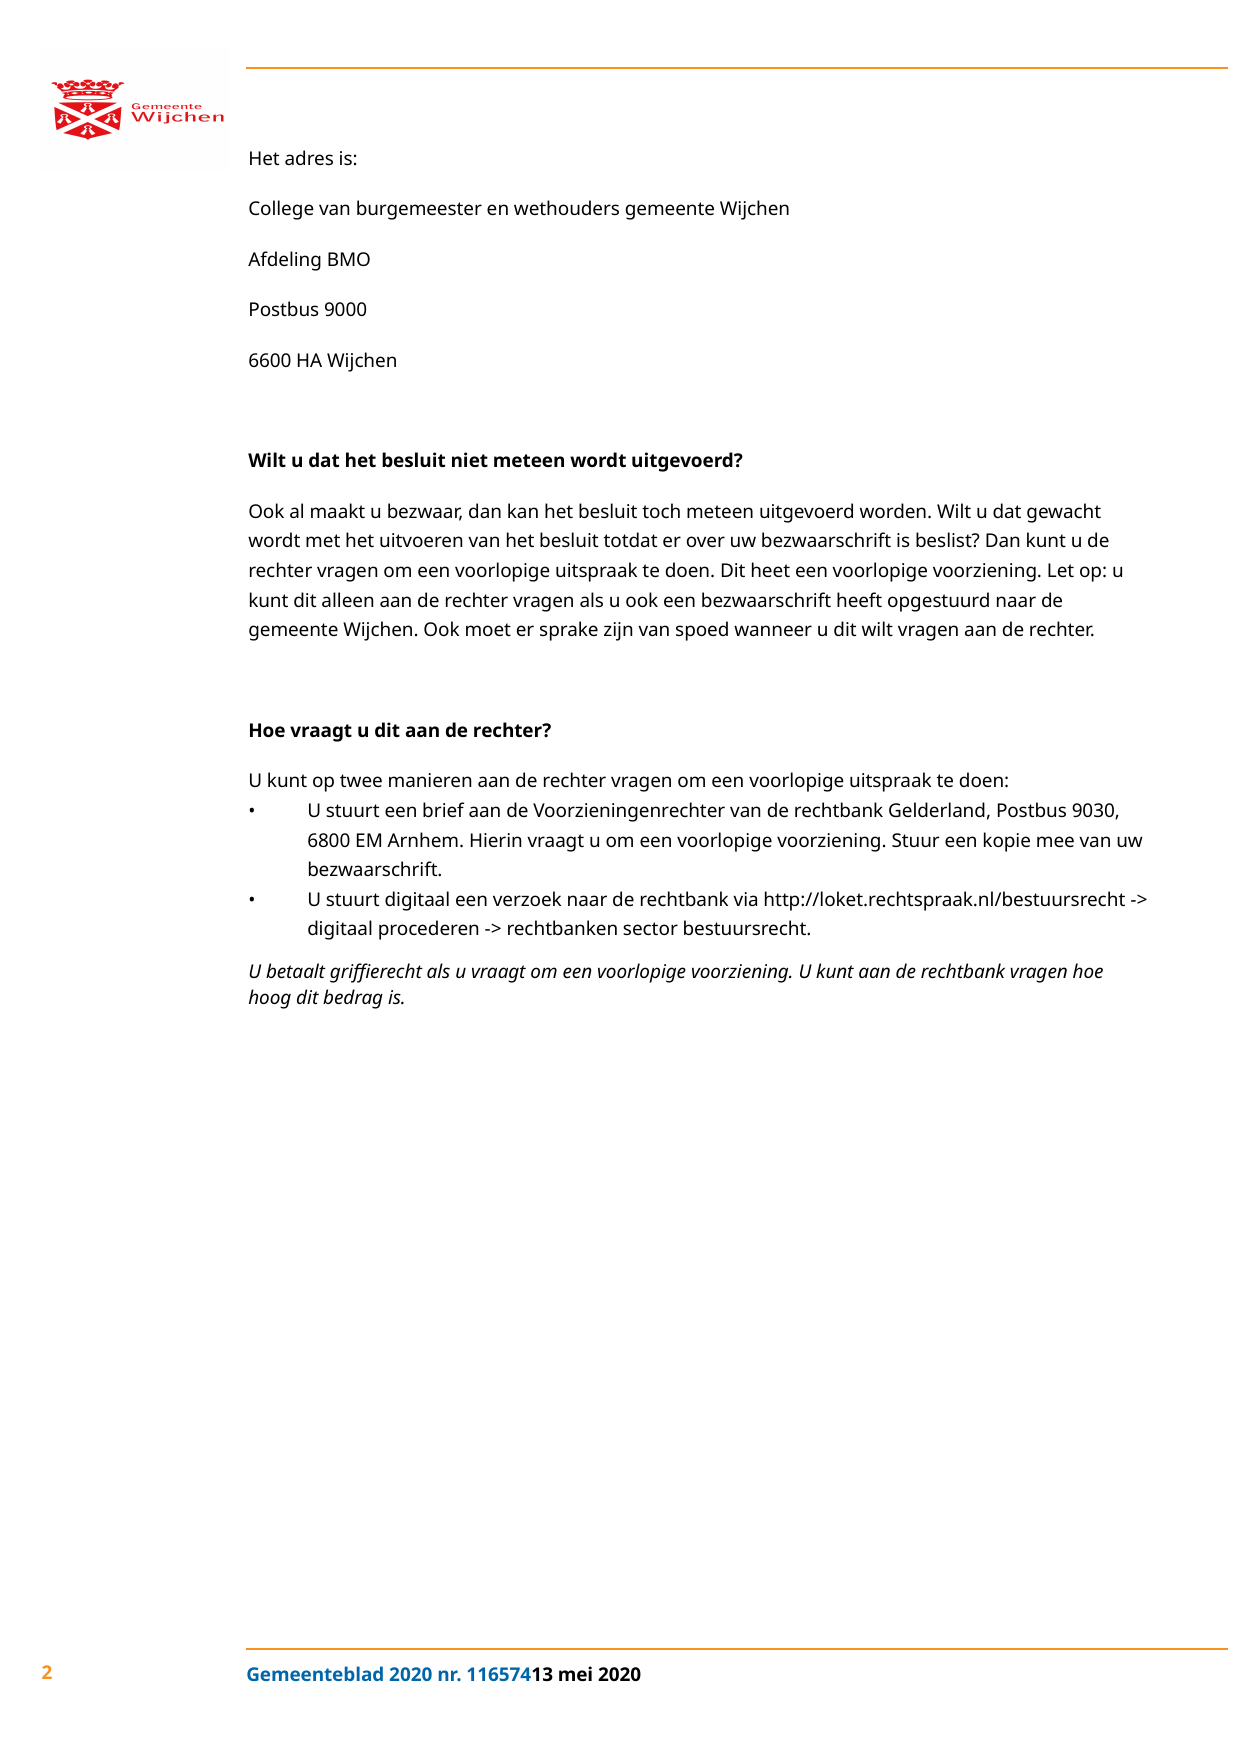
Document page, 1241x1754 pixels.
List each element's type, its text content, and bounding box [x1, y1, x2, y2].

picture [41, 47, 231, 172]
text 6600 HA Wijchen [248, 347, 1152, 373]
text U betaalt griffierecht als u vraagt om een voorlopige voorziening. U kunt aan de rechtbank vragen hoe hoog dit bedrag is. [248, 959, 1152, 1010]
list U stuurt digitaal een verzoek naar de rechtbank via http://loket.rechtspraak.nl/bestuursrecht -> digitaal procederen -> rechtbanken sector bestuursrecht. [248, 886, 1152, 941]
list U stuurt een brief aan de Voorzieningenrechter van de rechtbank Gelderland, Postbus 9030, 6800 EM Arnhem. Hierin vraagt u om een voorlopige voorziening. Stuur een kopie mee van uw bezwaarschrift. [248, 797, 1152, 882]
text U kunt op twee manieren aan de rechter vragen om een voorlopige uitspraak te doen: [248, 768, 1152, 793]
text Afdeling BMO [248, 246, 1152, 272]
text Postbus 9000 [248, 296, 1152, 322]
text Hoe vraagt u dit aan de rechter? [248, 717, 1152, 743]
text College van burgemeester en wethouders gemeente Wijchen [248, 196, 1152, 221]
text Wilt u dat het besluit niet meteen wordt uitgevoerd? [248, 448, 1152, 473]
text Ook al maakt u bezwaar, dan kan het besluit toch meteen uitgevoerd worden. Wilt u dat gewacht wordt met het uitvoeren van het besluit totdat er over uw bezwaarschrift is beslist? Dan kunt u de rechter vragen om een voorlopige uitspraak te doen. Dit heet een voorlopige voorziening. Let op: u kunt dit alleen aan de rechter vragen als u ook een bezwaarschrift heeft opgestuurd naar de gemeente Wijchen. Ook moet er sprake zijn van spoed wanneer u dit wilt vragen aan de rechter. [248, 498, 1152, 642]
text Het adres is: [248, 145, 1152, 171]
